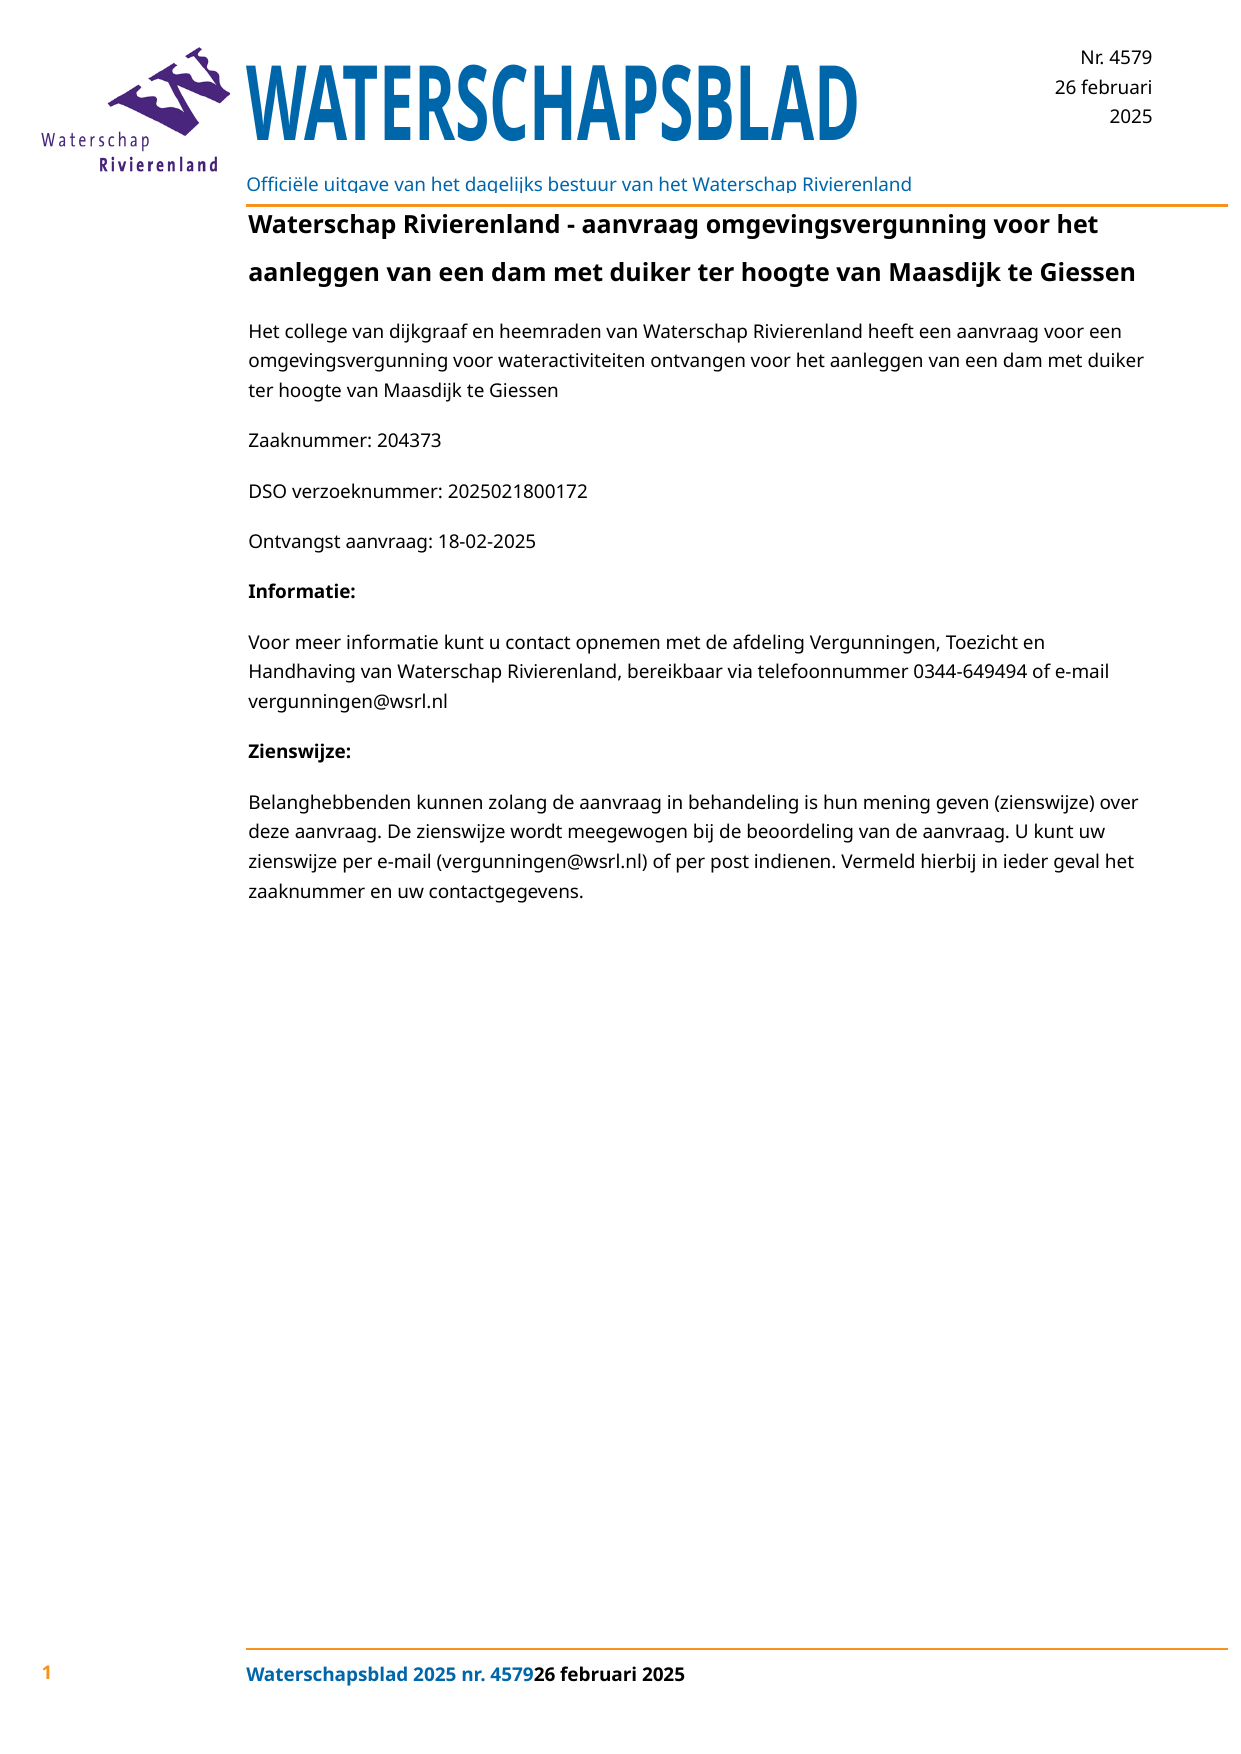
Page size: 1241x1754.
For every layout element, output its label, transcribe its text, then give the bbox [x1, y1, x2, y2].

text Belanghebbenden kunnen zolang de aanvraag in behandeling is hun mening geven (zienswijze) over deze aanvraag. De zienswijze wordt meegewogen bij de beoordeling van de aanvraag. U kunt uw zienswijze per e-mail (vergunningen@wsrl.nl) of per post indienen. Vermeld hierbij in ieder geval het zaaknummer en uw contactgegevens. [248, 789, 1152, 904]
text Het college van dijkgraaf en heemraden van Waterschap Rivierenland heeft een aanvraag voor een omgevingsvergunning voor wateractiviteiten ontvangen voor het aanleggen van een dam met duiker ter hoogte van Maasdijk te Giessen [248, 318, 1152, 403]
text DSO verzoeknummer: 2025021800172 [248, 478, 1152, 504]
text Zienswijze: [248, 739, 1152, 764]
picture [41, 47, 231, 172]
text Waterschap Rivierenland - aanvraag omgevingsvergunning voor het aanleggen van een dam met duiker ter hoogte van Maasdijk te Giessen [248, 207, 1152, 288]
text Zaaknummer: 204373 [248, 427, 1152, 453]
text Ontvangst aanvraag: 18-02-2025 [248, 528, 1152, 554]
text Informatie: [248, 579, 1152, 604]
text Voor meer informatie kunt u contact opnemen met de afdeling Vergunningen, Toezicht en Handhaving van Waterschap Rivierenland, bereikbaar via telefoonnummer 0344-649494 of e-mail vergunningen@wsrl.nl [248, 629, 1152, 714]
